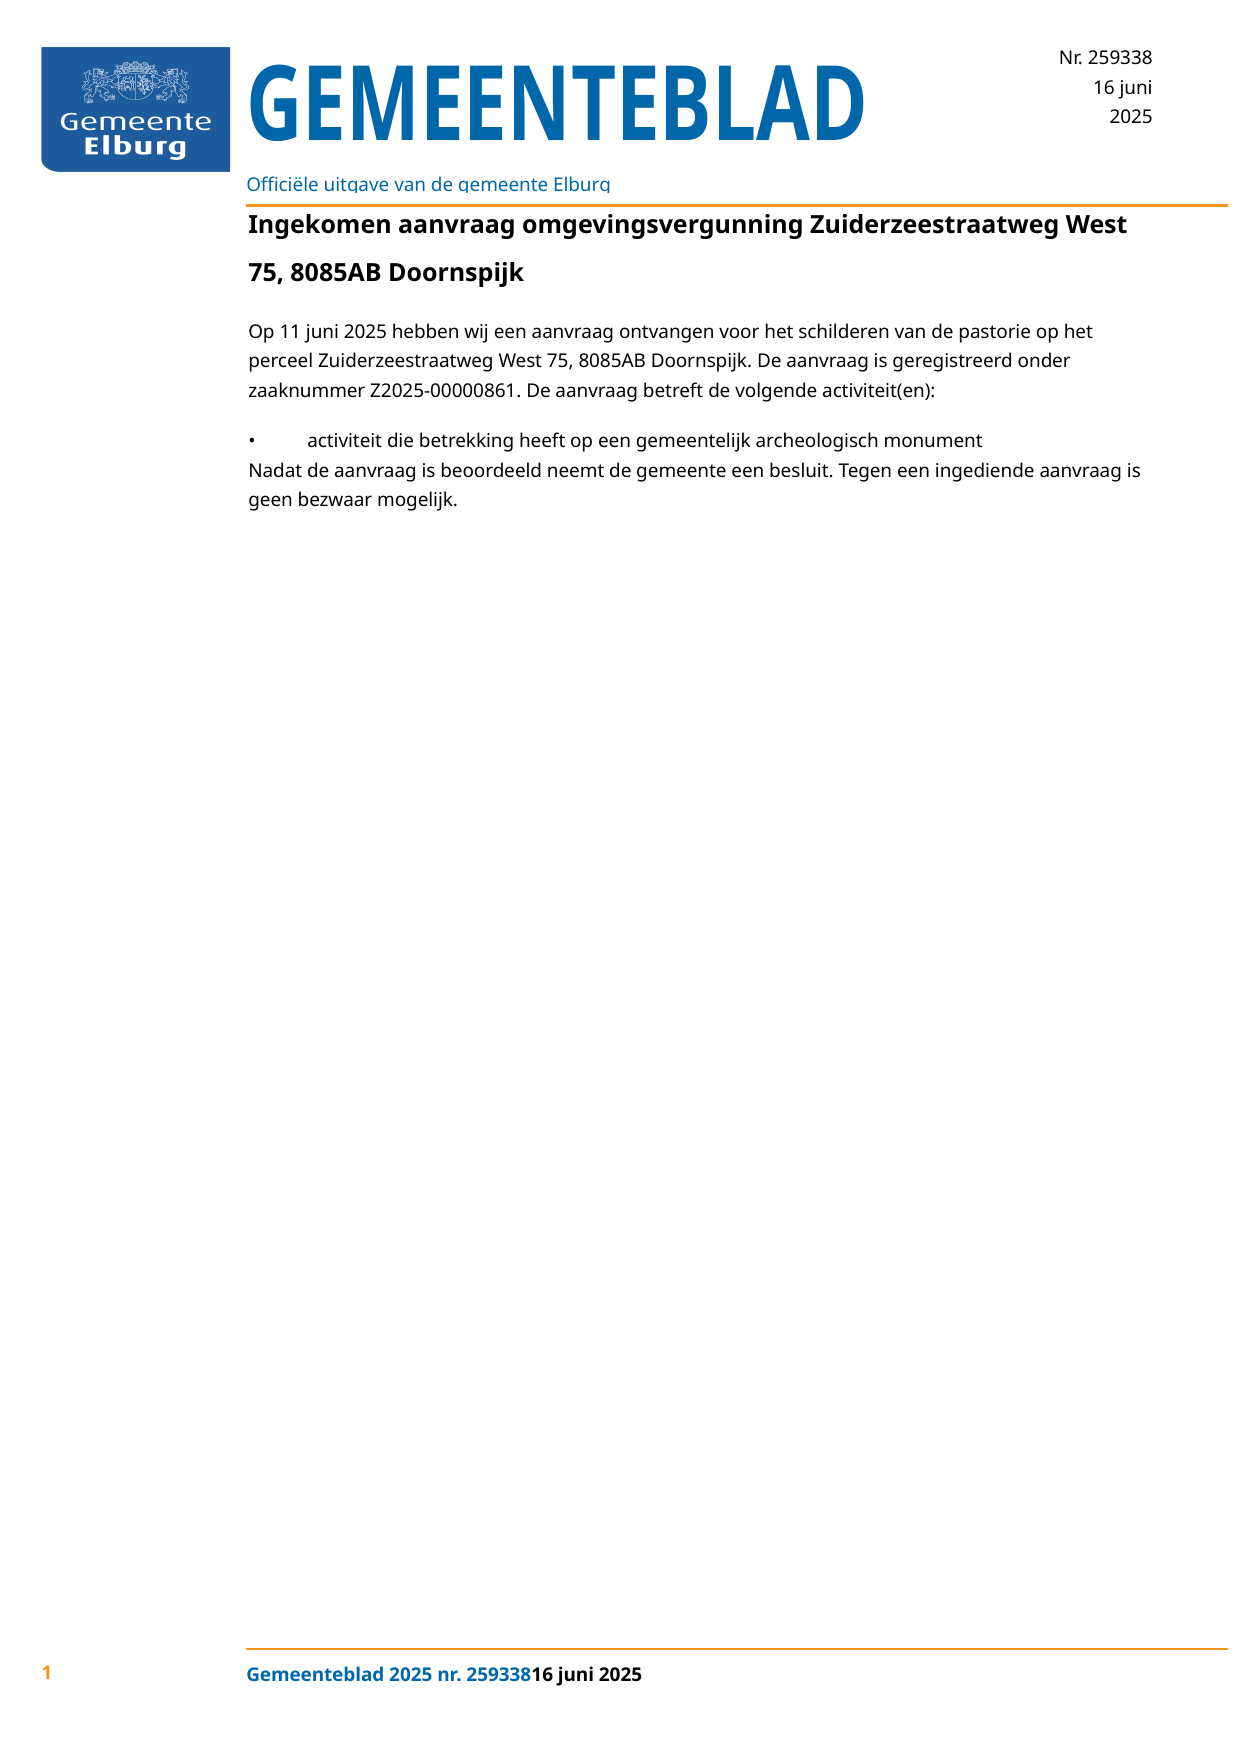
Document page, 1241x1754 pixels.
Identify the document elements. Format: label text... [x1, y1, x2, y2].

list activiteit die betrekking heeft op een gemeentelijk archeologisch monument [248, 427, 1152, 453]
picture [41, 47, 231, 172]
text Op 11 juni 2025 hebben wij een aanvraag ontvangen voor het schilderen van de pastorie op het perceel Zuiderzeestraatweg West 75, 8085AB Doornspijk. De aanvraag is geregistreerd onder zaaknummer Z2025-00000861. De aanvraag betreft de volgende activiteit(en): [248, 318, 1152, 403]
text Nadat de aanvraag is beoordeeld neemt de gemeente een besluit. Tegen een ingediende aanvraag is geen bezwaar mogelijk. [248, 457, 1152, 512]
text Ingekomen aanvraag omgevingsvergunning Zuiderzeestraatweg West 75, 8085AB Doornspijk [248, 207, 1152, 288]
